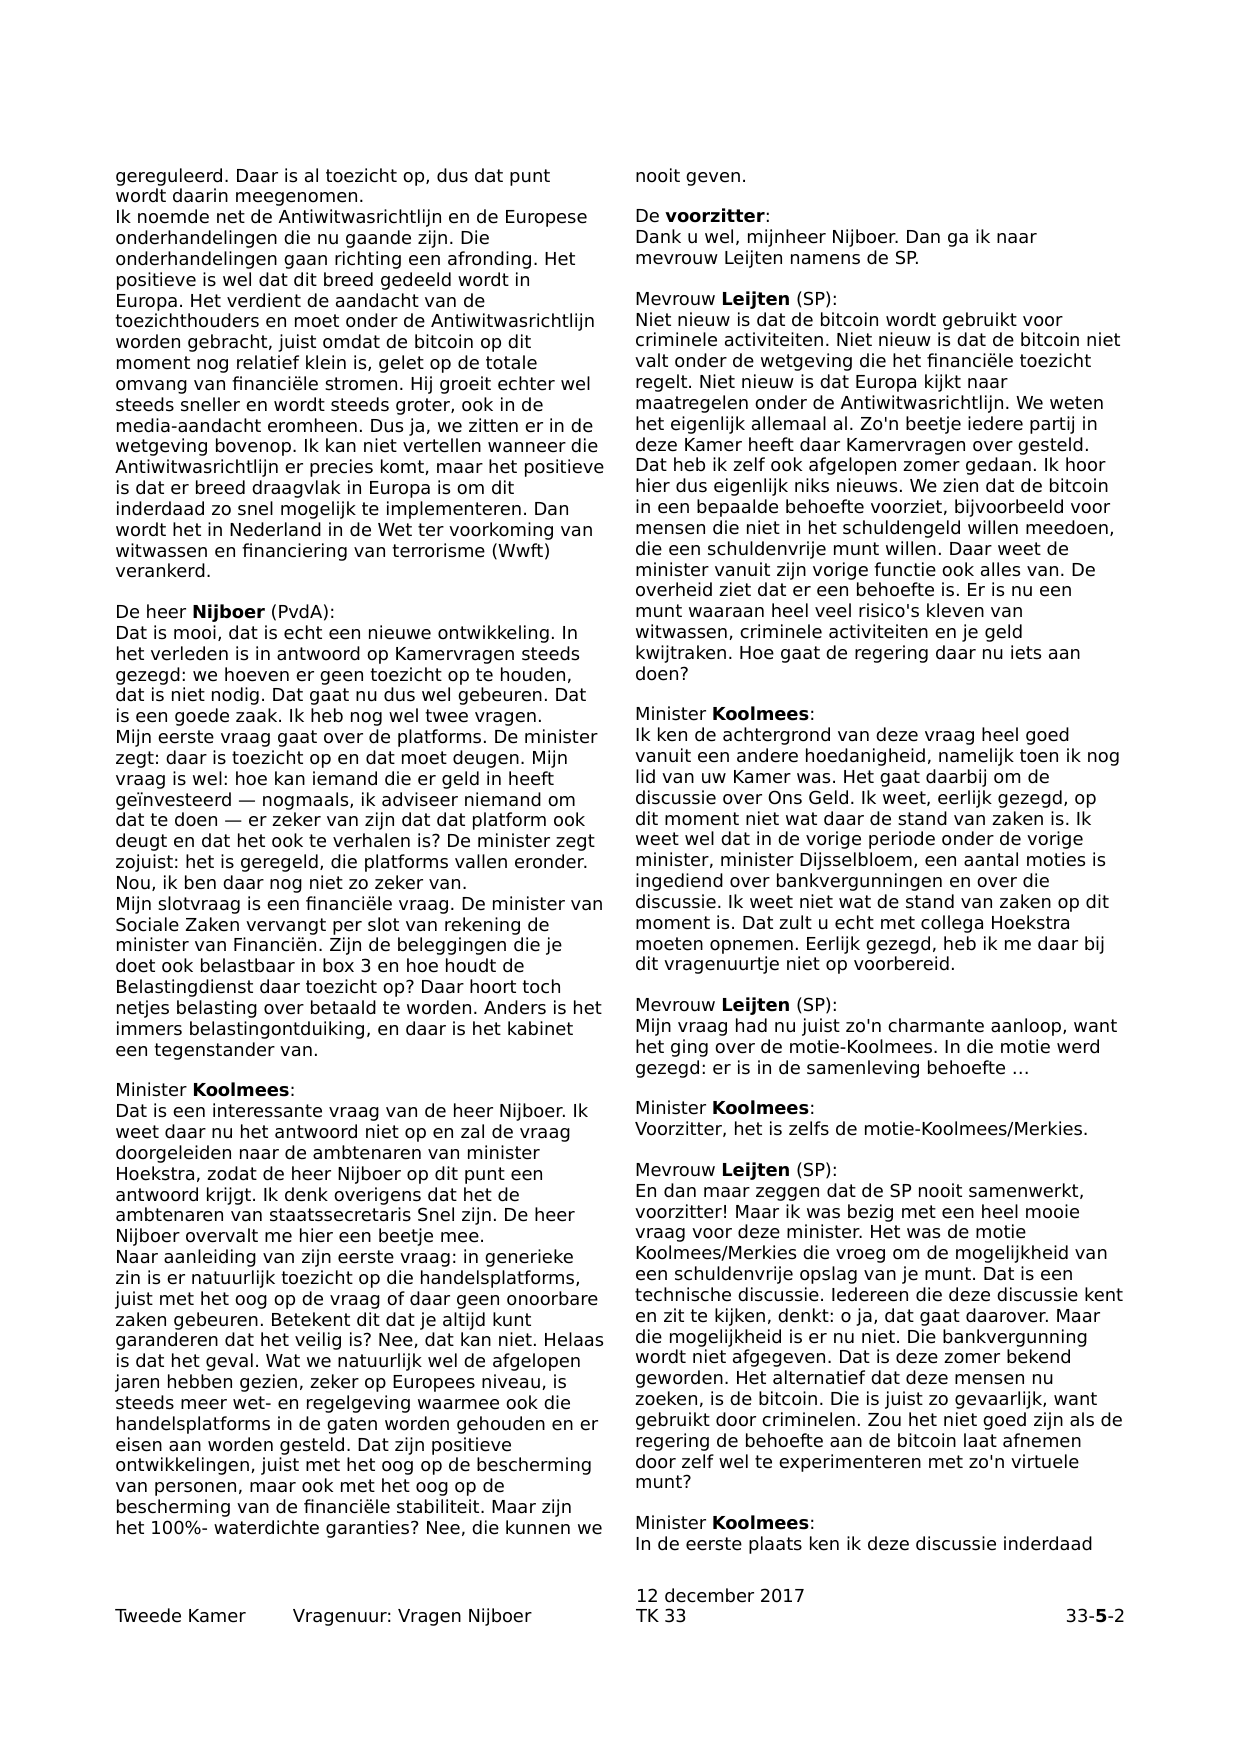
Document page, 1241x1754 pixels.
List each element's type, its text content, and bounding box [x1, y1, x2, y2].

text Mevrouw Leijten (SP): [635, 1160, 1125, 1181]
text Niet nieuw is dat de bitcoin wordt gebruikt voor criminele activiteiten. Niet nieuw is dat de bitcoin niet valt onder de wetgeving die het financiële toezicht regelt. Niet nieuw is dat Europa kijkt naar maatregelen onder de Antiwitwasrichtlijn. We weten het eigenlijk allemaal al. Zo'n beetje iedere partij in deze Kamer heeft daar Kamervragen over gesteld. Dat heb ik zelf ook afgelopen zomer gedaan. Ik hoor hier dus eigenlijk niks nieuws. We zien dat de bitcoin in een bepaalde behoefte voorziet, bijvoorbeeld voor mensen die niet in het schuldengeld willen meedoen, die een schuldenvrije munt willen. Daar weet de minister vanuit zijn vorige functie ook alles van. De overheid ziet dat er een behoefte is. Er is nu een munt waaraan heel veel risico's kleven van witwassen, criminele activiteiten en je geld kwijtraken. Hoe gaat de regering daar nu iets aan doen? [635, 309, 1125, 684]
text Mijn eerste vraag gaat over de platforms. De minister zegt: daar is toezicht op en dat moet deugen. Mijn vraag is wel: hoe kan iemand die er geld in heeft geïnvesteerd — nogmaals, ik adviseer niemand om dat te doen — er zeker van zijn dat dat platform ook deugt en dat het ook te verhalen is? De minister zegt zojuist: het is geregeld, die platforms vallen eronder. Nou, ik ben daar nog niet zo zeker van. [115, 727, 605, 893]
text Mevrouw Leijten (SP): [635, 995, 1125, 1016]
text Ik noemde net de Antiwitwasrichtlijn en de Europese onderhandelingen die nu gaande zijn. Die onderhandelingen gaan richting een afronding. Het positieve is wel dat dit breed gedeeld wordt in Europa. Het verdient de aandacht van de toezichthouders en moet onder de Antiwitwasrichtlijn worden gebracht, juist omdat de bitcoin op dit moment nog relatief klein is, gelet op de totale omvang van financiële stromen. Hij groeit echter wel steeds sneller en wordt steeds groter, ook in de media-aandacht eromheen. Dus ja, we zitten er in de wetgeving bovenop. Ik kan niet vertellen wanneer die Antiwitwasrichtlijn er precies komt, maar het positieve is dat er breed draagvlak in Europa is om dit inderdaad zo snel mogelijk te implementeren. Dan wordt het in Nederland in de Wet ter voorkoming van witwassen en financiering van terrorisme (Wwft) verankerd. [115, 207, 605, 582]
text Mijn vraag had nu juist zo'n charmante aanloop, want het ging over de motie-Koolmees. In die motie werd gezegd: er is in de samenleving behoefte … [635, 1016, 1125, 1078]
text Dank u wel, mijnheer Nijboer. Dan ga ik naar mevrouw Leijten namens de SP. [635, 227, 1125, 268]
text Minister Koolmees: [635, 1513, 1125, 1534]
text Minister Koolmees: [635, 1098, 1125, 1119]
text Ik ken de achtergrond van deze vraag heel goed vanuit een andere hoedanigheid, namelijk toen ik nog lid van uw Kamer was. Het gaat daarbij om de discussie over Ons Geld. Ik weet, eerlijk gezegd, op dit moment niet wat daar de stand van zaken is. Ik weet wel dat in de vorige periode onder de vorige minister, minister Dijsselbloem, een aantal moties is ingediend over bankvergunningen en over die discussie. Ik weet niet wat de stand van zaken op dit moment is. Dat zult u echt met collega Hoekstra moeten opnemen. Eerlijk gezegd, heb ik me daar bij dit vragenuurtje niet op voorbereid. [635, 725, 1125, 975]
text De heer Nijboer (PvdA): [115, 602, 605, 623]
text Minister Koolmees: [635, 704, 1125, 725]
text nooit geven. [635, 165, 1125, 186]
text Minister Koolmees: [115, 1080, 605, 1101]
text Dat is een interessante vraag van de heer Nijboer. Ik weet daar nu het antwoord niet op en zal de vraag doorgeleiden naar de ambtenaren van minister Hoekstra, zodat de heer Nijboer op dit punt een antwoord krijgt. Ik denk overigens dat het de ambtenaren van staatssecretaris Snel zijn. De heer Nijboer overvalt me hier een beetje mee. [115, 1101, 605, 1247]
text Dat is mooi, dat is echt een nieuwe ontwikkeling. In het verleden is in antwoord op Kamervragen steeds gezegd: we hoeven er geen toezicht op te houden, dat is niet nodig. Dat gaat nu dus wel gebeuren. Dat is een goede zaak. Ik heb nog wel twee vragen. [115, 623, 605, 727]
text Naar aanleiding van zijn eerste vraag: in generieke zin is er natuurlijk toezicht op die handelsplatforms, juist met het oog op de vraag of daar geen onoorbare zaken gebeuren. Betekent dit dat je altijd kunt garanderen dat het veilig is? Nee, dat kan niet. Helaas is dat het geval. Wat we natuurlijk wel de afgelopen jaren hebben gezien, zeker op Europees niveau, is steeds meer wet- en regelgeving waarmee ook die handelsplatforms in de gaten worden gehouden en er eisen aan worden gesteld. Dat zijn positieve ontwikkelingen, juist met het oog op de bescherming van personen, maar ook met het oog op de bescherming van de financiële stabiliteit. Maar zijn het 100%- waterdichte garanties? Nee, die kunnen we [115, 1247, 605, 1538]
text Mijn slotvraag is een financiële vraag. De minister van Sociale Zaken vervangt per slot van rekening de minister van Financiën. Zijn de beleggingen die je doet ook belastbaar in box 3 en hoe houdt de Belastingdienst daar toezicht op? Daar hoort toch netjes belasting over betaald te worden. Anders is het immers belastingontduiking, en daar is het kabinet een tegenstander van. [115, 893, 605, 1060]
text De voorzitter: [635, 206, 1125, 227]
text Voorzitter, het is zelfs de motie-Koolmees/Merkies. [635, 1119, 1125, 1140]
text Mevrouw Leijten (SP): [635, 288, 1125, 309]
text gereguleerd. Daar is al toezicht op, dus dat punt wordt daarin meegenomen. [115, 165, 605, 207]
text In de eerste plaats ken ik deze discussie inderdaad [635, 1534, 1125, 1554]
text En dan maar zeggen dat de SP nooit samenwerkt, voorzitter! Maar ik was bezig met een heel mooie vraag voor deze minister. Het was de motie Koolmees/Merkies die vroeg om de mogelijkheid van een schuldenvrije opslag van je munt. Dat is een technische discussie. Iedereen die deze discussie kent en zit te kijken, denkt: o ja, dat gaat daarover. Maar die mogelijkheid is er nu niet. Die bankvergunning wordt niet afgegeven. Dat is deze zomer bekend geworden. Het alternatief dat deze mensen nu zoeken, is de bitcoin. Die is juist zo gevaarlijk, want gebruikt door criminelen. Zou het niet goed zijn als de regering de behoefte aan de bitcoin laat afnemen door zelf wel te experimenteren met zo'n virtuele munt? [635, 1181, 1125, 1493]
